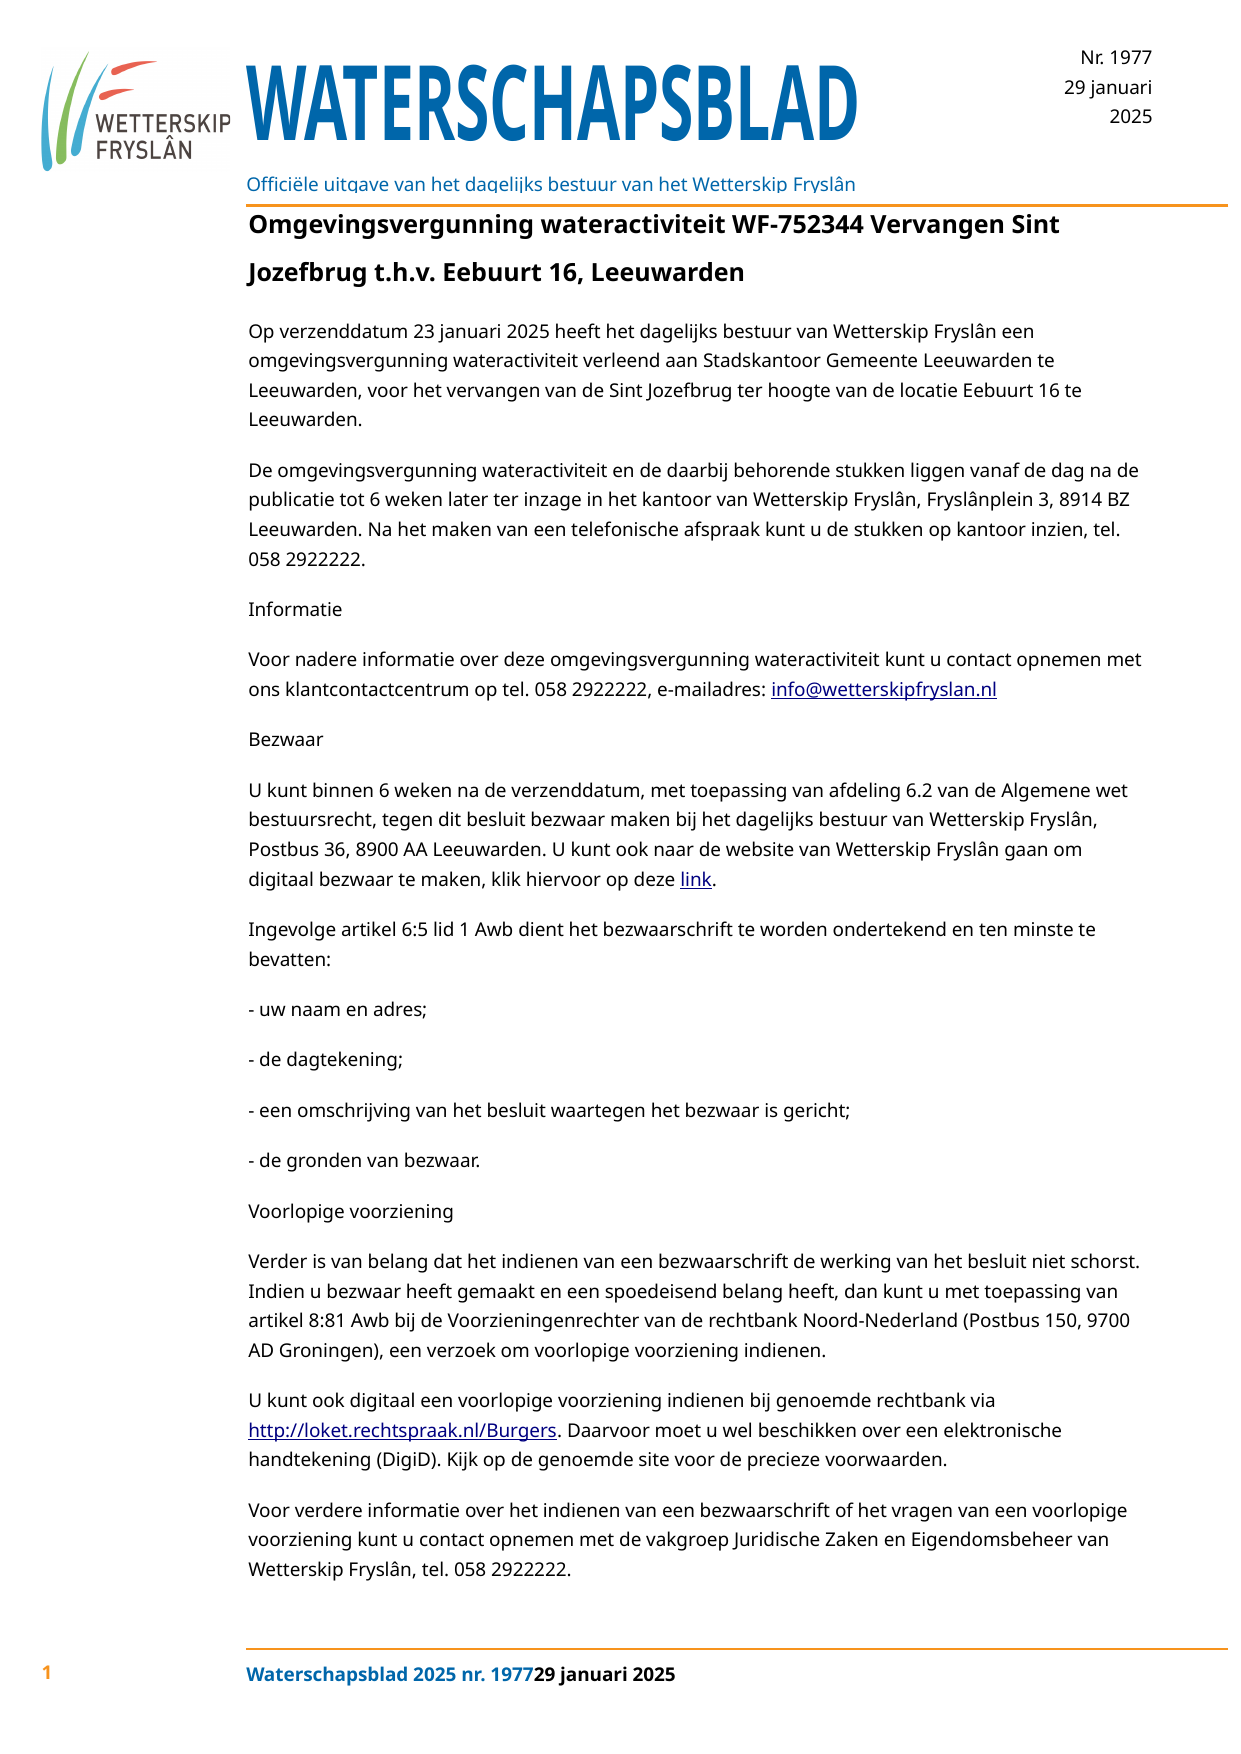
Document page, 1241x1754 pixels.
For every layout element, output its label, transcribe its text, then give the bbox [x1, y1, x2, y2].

text Voor nadere informatie over deze omgevingsvergunning wateractiviteit kunt u contact opnemen met ons klantcontactcentrum op tel. 058 2922222, e-mailadres: info@wetterskipfryslan.nl [248, 647, 1152, 702]
picture [41, 47, 231, 172]
text - de gronden van bezwaar. [248, 1147, 1152, 1173]
text Ingevolge artikel 6:5 lid 1 Awb dient het bezwaarschrift te worden ondertekend en ten minste te bevatten: [248, 916, 1152, 972]
text Verder is van belang dat het indienen van een bezwaarschrift de werking van het besluit niet schorst. Indien u bezwaar heeft gemaakt en een spoedeisend belang heeft, dan kunt u met toepassing van artikel 8:81 Awb bij de Voorzieningenrechter van de rechtbank Noord-Nederland (Postbus 150, 9700 AD Groningen), een verzoek om voorlopige voorziening indienen. [248, 1248, 1152, 1363]
text U kunt ook digitaal een voorlopige voorziening indienen bij genoemde rechtbank via http://loket.rechtspraak.nl/Burgers. Daarvoor moet u wel beschikken over een elektronische handtekening (DigiD). Kijk op de genoemde site voor de precieze voorwaarden. [248, 1387, 1152, 1472]
text - uw naam en adres; [248, 996, 1152, 1022]
text - een omschrijving van het besluit waartegen het bezwaar is gericht; [248, 1097, 1152, 1123]
text U kunt binnen 6 weken na de verzenddatum, met toepassing van afdeling 6.2 van de Algemene wet bestuursrecht, tegen dit besluit bezwaar maken bij het dagelijks bestuur van Wetterskip Fryslân, Postbus 36, 8900 AA Leeuwarden. U kunt ook naar de website van Wetterskip Fryslân gaan om digitaal bezwaar te maken, klik hiervoor op deze link. [248, 777, 1152, 892]
text - de dagtekening; [248, 1047, 1152, 1072]
text Voorlopige voorziening [248, 1198, 1152, 1224]
text Bezwaar [248, 727, 1152, 752]
text Omgevingsvergunning wateractiviteit WF-752344 Vervangen Sint Jozefbrug t.h.v. Eebuurt 16, Leeuwarden [248, 207, 1152, 288]
text Informatie [248, 596, 1152, 622]
text Voor verdere informatie over het indienen van een bezwaarschrift of het vragen van een voorlopige voorziening kunt u contact opnemen met de vakgroep Juridische Zaken en Eigendomsbeheer van Wetterskip Fryslân, tel. 058 2922222. [248, 1497, 1152, 1582]
text De omgevingsvergunning wateractiviteit en de daarbij behorende stukken liggen vanaf de dag na de publicatie tot 6 weken later ter inzage in het kantoor van Wetterskip Fryslân, Fryslânplein 3, 8914 BZ Leeuwarden. Na het maken van een telefonische afspraak kunt u de stukken op kantoor inzien, tel. 058 2922222. [248, 457, 1152, 572]
text Op verzenddatum 23 januari 2025 heeft het dagelijks bestuur van Wetterskip Fryslân een omgevingsvergunning wateractiviteit verleend aan Stadskantoor Gemeente Leeuwarden te Leeuwarden, voor het vervangen van de Sint Jozefbrug ter hoogte van de locatie Eebuurt 16 te Leeuwarden. [248, 318, 1152, 432]
